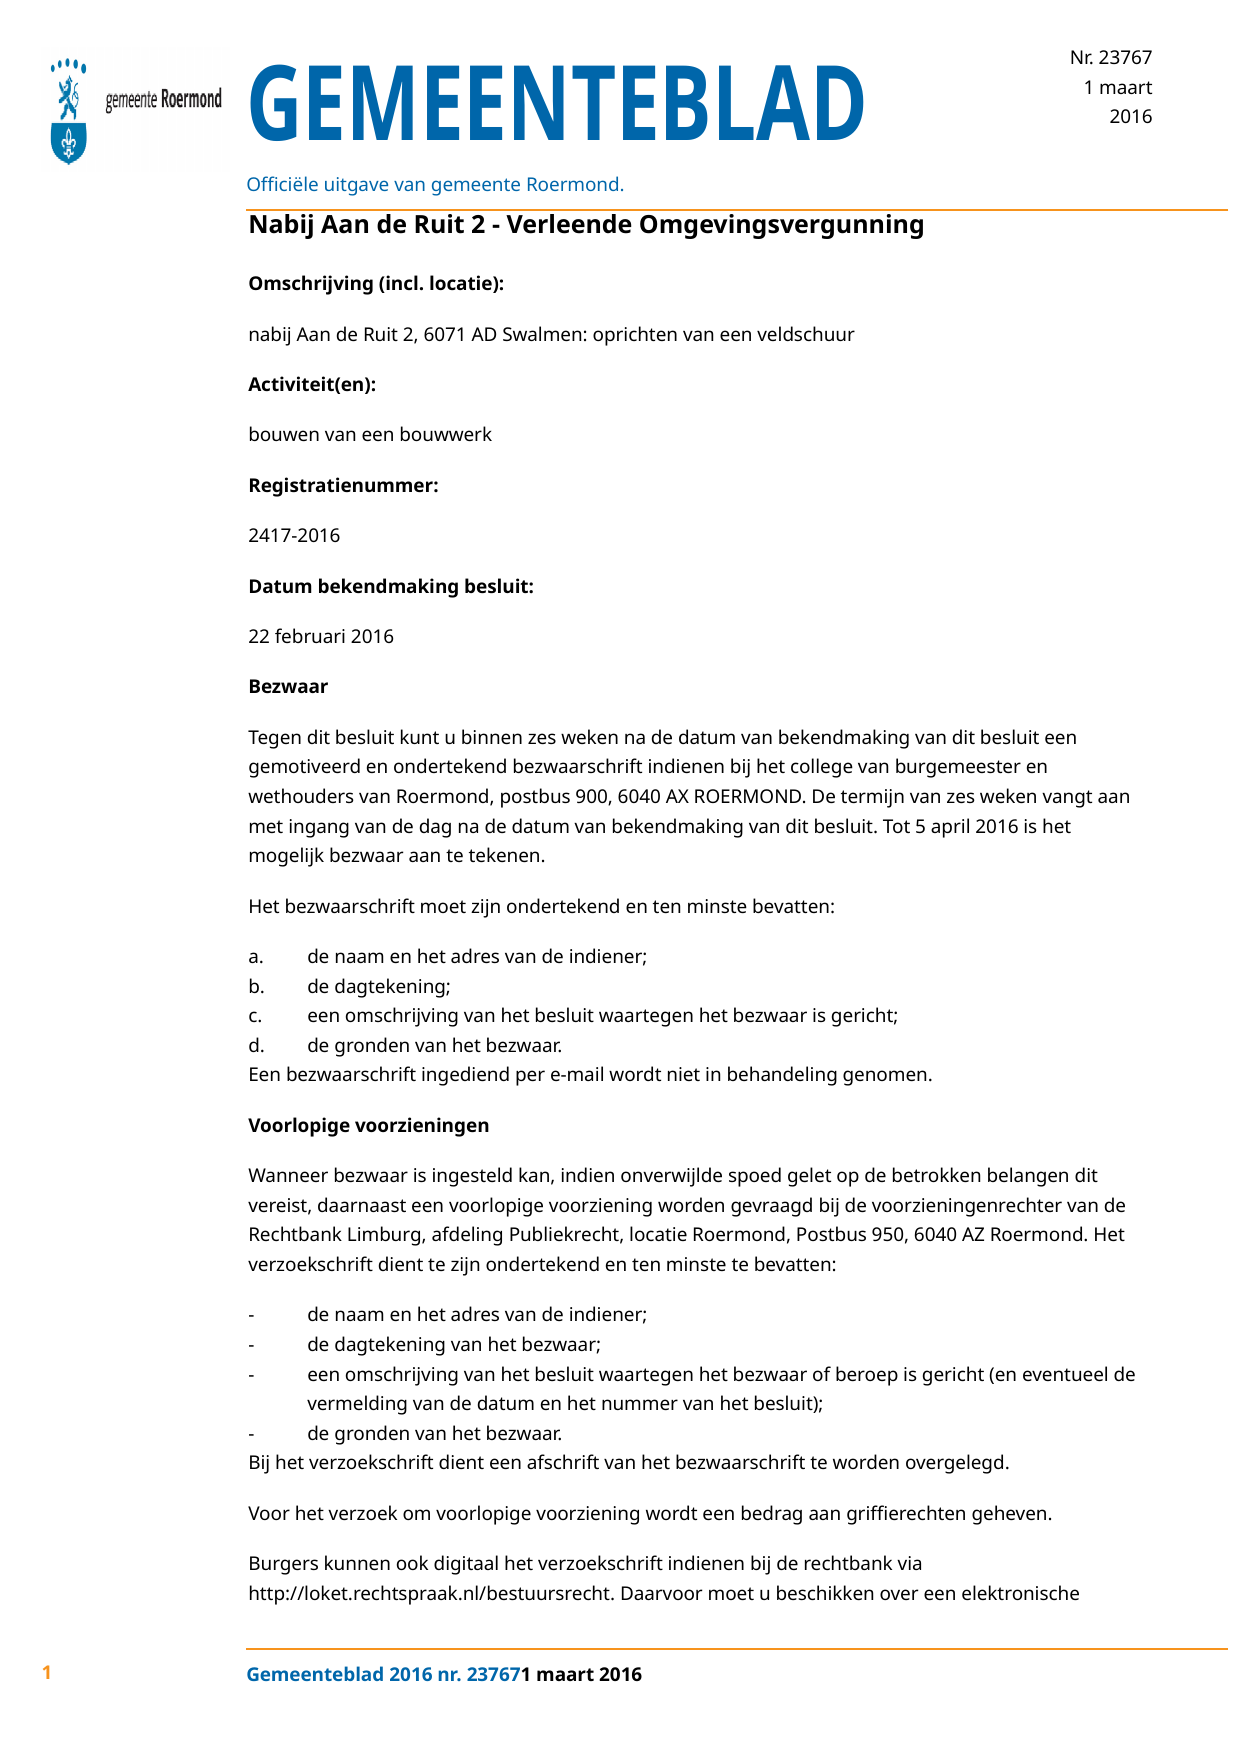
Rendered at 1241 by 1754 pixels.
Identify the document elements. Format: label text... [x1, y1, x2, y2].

text Omschrijving (incl. locatie): [248, 270, 1152, 296]
text 2417-2016 [248, 522, 1152, 548]
list de dagtekening van het bezwaar; [248, 1331, 1152, 1357]
text Bezwaar [248, 674, 1152, 699]
picture [41, 47, 231, 172]
text Nabij Aan de Ruit 2 - Verleende Omgevingsvergunning [248, 211, 1152, 241]
text Activiteit(en): [248, 371, 1152, 397]
text bouwen van een bouwwerk [248, 422, 1152, 447]
text Het bezwaarschrift moet zijn ondertekend en ten minste bevatten: [248, 893, 1152, 918]
text Burgers kunnen ook digitaal het verzoekschrift indienen bij de rechtbank via http://loket.rechtspraak.nl/bestuursrecht. Daarvoor moet u beschikken over een elektronische [248, 1550, 1152, 1606]
text Registratienummer: [248, 472, 1152, 498]
text Voorlopige voorzieningen [248, 1112, 1152, 1138]
text Een bezwaarschrift ingediend per e-mail wordt niet in behandeling genomen. [248, 1062, 1152, 1087]
list een omschrijving van het besluit waartegen het bezwaar of beroep is gericht (en eventueel de vermelding van de datum en het nummer van het besluit); [248, 1361, 1152, 1416]
list de gronden van het bezwaar. [248, 1420, 1152, 1446]
text Datum bekendmaking besluit: [248, 573, 1152, 598]
text Voor het verzoek om voorlopige voorziening wordt een bedrag aan griffierechten geheven. [248, 1500, 1152, 1526]
text nabij Aan de Ruit 2, 6071 AD Swalmen: oprichten van een veldschuur [248, 321, 1152, 346]
list de naam en het adres van de indiener; [248, 1302, 1152, 1327]
list de naam en het adres van de indiener; [248, 943, 1152, 969]
text 22 februari 2016 [248, 623, 1152, 649]
text Tegen dit besluit kunt u binnen zes weken na de datum van bekendmaking van dit besluit een gemotiveerd en ondertekend bezwaarschrift indienen bij het college van burgemeester en wethouders van Roermond, postbus 900, 6040 AX ROERMOND. De termijn van zes weken vangt aan met ingang van de dag na de datum van bekendmaking van dit besluit. Tot 5 april 2016 is het mogelijk bezwaar aan te tekenen. [248, 724, 1152, 868]
text Bij het verzoekschrift dient een afschrift van het bezwaarschrift te worden overgelegd. [248, 1449, 1152, 1475]
list de dagtekening; [248, 973, 1152, 998]
text Wanneer bezwaar is ingesteld kan, indien onverwijlde spoed gelet op de betrokken belangen dit vereist, daarnaast een voorlopige voorziening worden gevraagd bij de voorzieningenrechter van de Rechtbank Limburg, afdeling Publiekrecht, locatie Roermond, Postbus 950, 6040 AZ Roermond. Het verzoekschrift dient te zijn ondertekend en ten minste te bevatten: [248, 1162, 1152, 1277]
list een omschrijving van het besluit waartegen het bezwaar is gericht; [248, 1002, 1152, 1028]
list de gronden van het bezwaar. [248, 1032, 1152, 1058]
